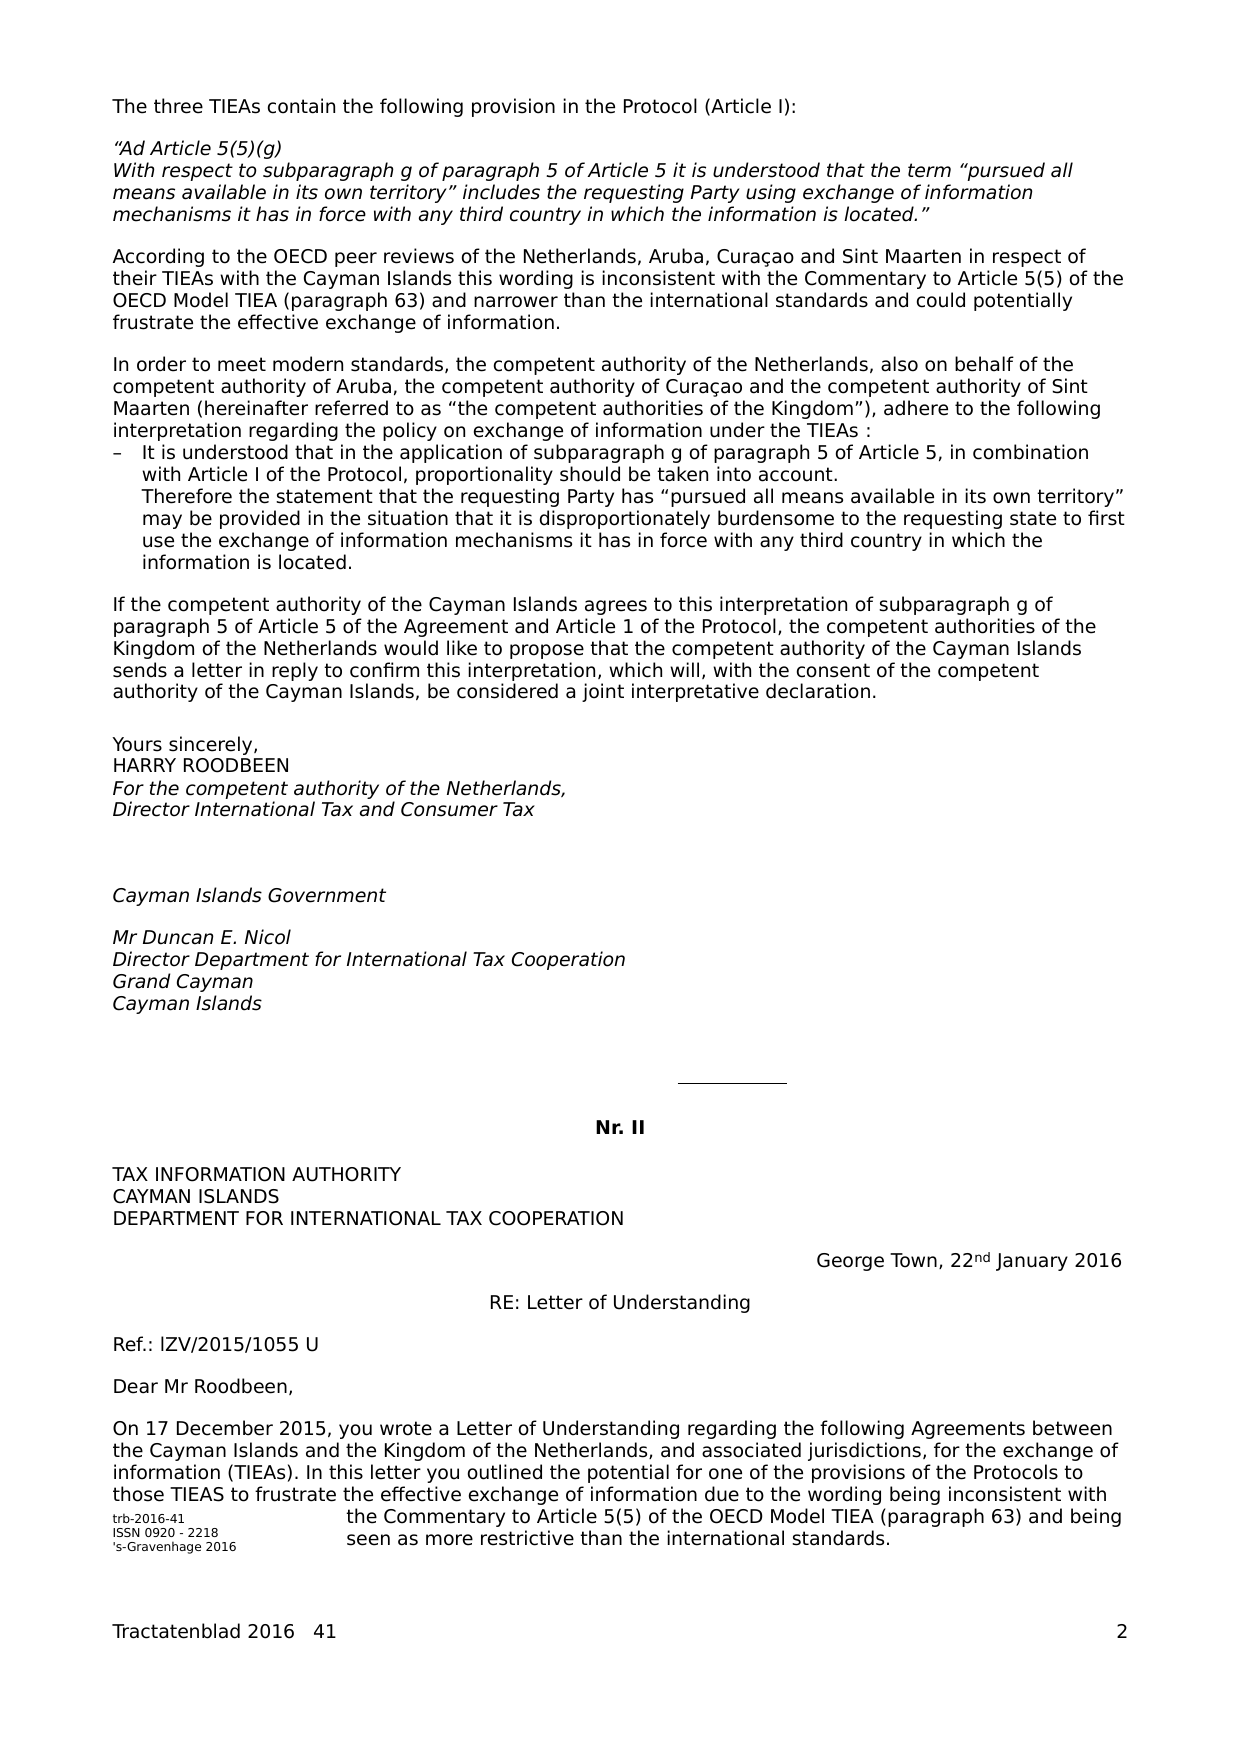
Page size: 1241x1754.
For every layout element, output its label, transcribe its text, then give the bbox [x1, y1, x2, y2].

text Mr Duncan E. Nicol [112, 927, 1128, 949]
text CAYMAN ISLANDS [112, 1186, 1128, 1208]
text With respect to subparagraph g of paragraph 5 of Article 5 it is understood that the term “pursued all means available in its own territory” includes the requesting Party using exchange of information mechanisms it has in force with any third country in which the information is located.” [112, 160, 1128, 226]
text – It is understood that in the application of subparagraph g of paragraph 5 of Article 5, in combination with Article I of the Protocol, proportionality should be taken into account. [112, 442, 1128, 486]
text Therefore the statement that the requesting Party has “pursued all means available in its own territory” may be provided in the situation that it is disproportionately burdensome to the requesting state to first use the exchange of information mechanisms it has in force with any third country in which the information is located. [142, 486, 1128, 573]
text Director Department for International Tax Cooperation [112, 949, 1128, 971]
text If the competent authority of the Cayman Islands agrees to this interpretation of subparagraph g of paragraph 5 of Article 5 of the Agreement and Article 1 of the Protocol, the competent authorities of the Kingdom of the Netherlands would like to propose that the competent authority of the Cayman Islands sends a letter in reply to confirm this interpretation, which will, with the consent of the competent authority of the Cayman Islands, be considered a joint interpretative declaration. [112, 593, 1128, 703]
text Yours sincerely, [112, 733, 1128, 755]
text HARRY ROODBEEN [112, 755, 1128, 777]
text Dear Mr Roodbeen, [112, 1376, 1128, 1398]
text TAX INFORMATION AUTHORITY [112, 1164, 1128, 1186]
text The three TIEAs contain the following provision in the Protocol (Article I): [112, 96, 1128, 118]
text Ref.: lZV/2015/1055 U [112, 1334, 1128, 1356]
text trb-2016-41 [112, 1512, 346, 1526]
text 's-Gravenhage 2016 [112, 1540, 346, 1554]
text Grand Cayman [112, 971, 1128, 993]
text George Town, 22nd January 2016 [112, 1250, 1128, 1272]
text For the competent authority of the Netherlands, Director International Tax and Consumer Tax [112, 777, 1128, 865]
text On 17 December 2015, you wrote a Letter of Understanding regarding the following Agreements between the Cayman Islands and the Kingdom of the Netherlands, and associated jurisdictions, for the exchange of information (TIEAs). In this letter you outlined the potential for one of the provisions of the Protocols to those TIEAS to frustrate the effective exchange of information due to the wording being inconsistent with the Commentary to Article 5(5) of the OECD Model TIEA (paragraph 63) and being seen as more restrictive than the international standards. [112, 1418, 1128, 1550]
text “Ad Article 5(5)(g) [112, 138, 1128, 160]
text Cayman Islands Government [112, 885, 1128, 907]
text ISSN 0920 - 2218 [112, 1526, 346, 1540]
text DEPARTMENT FOR INTERNATIONAL TAX COOPERATION [112, 1208, 1128, 1230]
text According to the OECD peer reviews of the Netherlands, Aruba, Curaçao and Sint Maarten in respect of their TIEAs with the Cayman Islands this wording is inconsistent with the Commentary to Article 5(5) of the OECD Model TIEA (paragraph 63) and narrower than the international standards and could potentially frustrate the effective exchange of information. [112, 246, 1128, 334]
text In order to meet modern standards, the competent authority of the Netherlands, also on behalf of the competent authority of Aruba, the competent authority of Curaçao and the competent authority of Sint Maarten (hereinafter referred to as “the competent authorities of the Kingdom”), adhere to the following interpretation regarding the policy on exchange of information under the TIEAs : [112, 354, 1128, 442]
subtitle Nr. II [112, 1117, 1128, 1139]
text RE: Letter of Understanding [112, 1292, 1128, 1314]
text Cayman Islands [112, 993, 1128, 1015]
